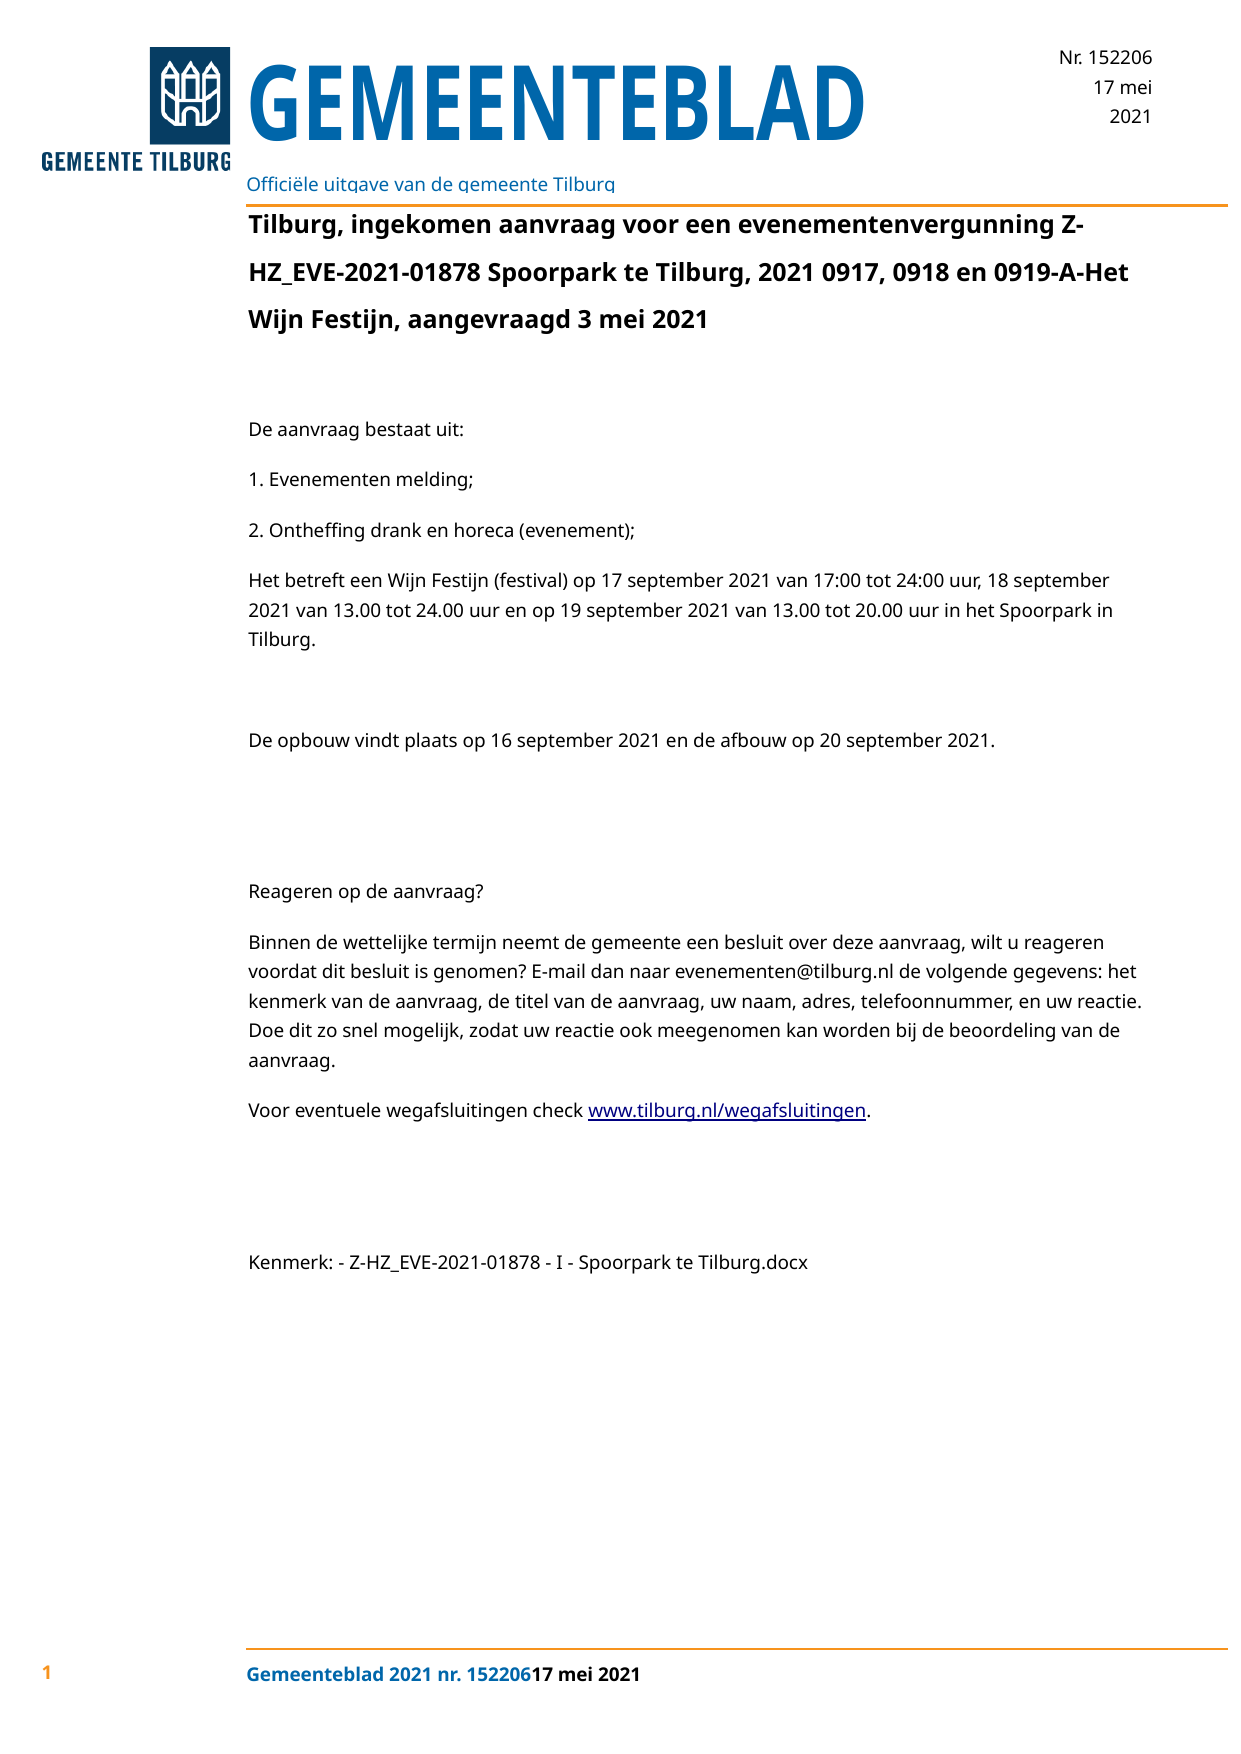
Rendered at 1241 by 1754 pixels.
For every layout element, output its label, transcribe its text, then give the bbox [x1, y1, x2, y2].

text Kenmerk: - Z-HZ_EVE-2021-01878 - I - Spoorpark te Tilburg.docx [248, 1249, 1152, 1274]
text Tilburg, ingekomen aanvraag voor een evenementenvergunning Z-HZ_EVE-2021-01878 Spoorpark te Tilburg, 2021 0917, 0918 en 0919-A-Het Wijn Festijn, aangevraagd 3 mei 2021 [248, 207, 1152, 336]
text De aanvraag bestaat uit: [248, 416, 1152, 442]
text Reageren op de aanvraag? [248, 878, 1152, 904]
picture [41, 47, 231, 172]
text Het betreft een Wijn Festijn (festival) op 17 september 2021 van 17:00 tot 24:00 uur, 18 september 2021 van 13.00 tot 24.00 uur en op 19 september 2021 van 13.00 tot 20.00 uur in het Spoorpark in Tilburg. [248, 567, 1152, 652]
text Binnen de wettelijke termijn neemt de gemeente een besluit over deze aanvraag, wilt u reageren voordat dit besluit is genomen? E-mail dan naar evenementen@tilburg.nl de volgende gegevens: het kenmerk van de aanvraag, de titel van de aanvraag, uw naam, adres, telefoonnummer, en uw reactie. Doe dit zo snel mogelijk, zodat uw reactie ook meegenomen kan worden bij de beoordeling van de aanvraag. [248, 929, 1152, 1073]
text De opbouw vindt plaats op 16 september 2021 en de afbouw op 20 september 2021. [248, 727, 1152, 753]
text 2. Ontheffing drank en horeca (evenement); [248, 517, 1152, 542]
text 1. Evenementen melding; [248, 466, 1152, 492]
text Voor eventuele wegafsluitingen check www.tilburg.nl/wegafsluitingen. [248, 1098, 1152, 1123]
